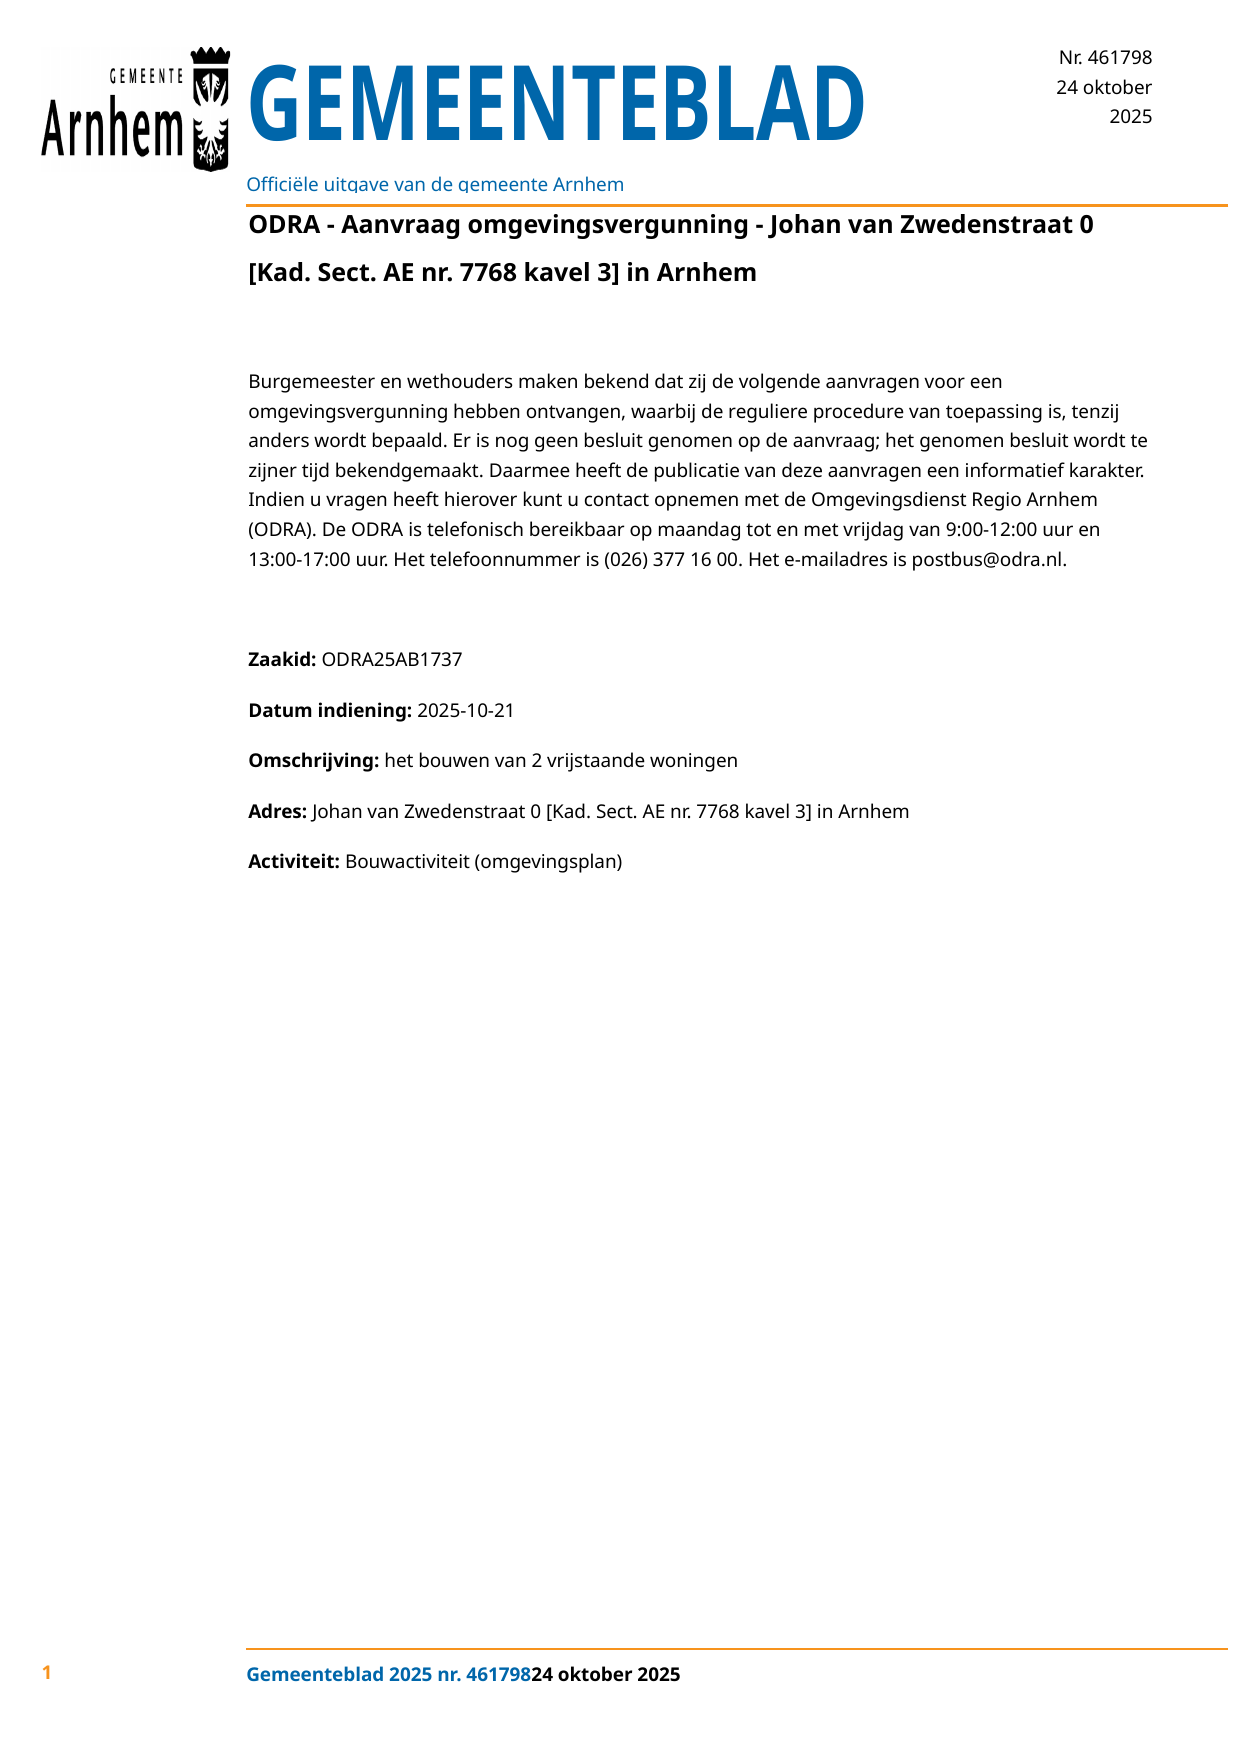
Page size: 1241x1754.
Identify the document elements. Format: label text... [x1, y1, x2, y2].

picture [41, 47, 231, 172]
text Datum indiening: 2025-10-21 [248, 697, 1152, 723]
text Omschrijving: het bouwen van 2 vrijstaande woningen [248, 747, 1152, 773]
text Zaakid: ODRA25AB1737 [248, 647, 1152, 672]
text ODRA - Aanvraag omgevingsvergunning - Johan van Zwedenstraat 0 [Kad. Sect. AE nr. 7768 kavel 3] in Arnhem [248, 207, 1152, 288]
text Adres: Johan van Zwedenstraat 0 [Kad. Sect. AE nr. 7768 kavel 3] in Arnhem [248, 798, 1152, 824]
text Activiteit: Bouwactiviteit (omgevingsplan) [248, 848, 1152, 874]
text Burgemeester en wethouders maken bekend dat zij de volgende aanvragen voor een omgevingsvergunning hebben ontvangen, waarbij de reguliere procedure van toepassing is, tenzij anders wordt bepaald. Er is nog geen besluit genomen op de aanvraag; het genomen besluit wordt te zijner tijd bekendgemaakt. Daarmee heeft de publicatie van deze aanvragen een informatief karakter. Indien u vragen heeft hierover kunt u contact opnemen met de Omgevingsdienst Regio Arnhem (ODRA). De ODRA is telefonisch bereikbaar op maandag tot en met vrijdag van 9:00-12:00 uur en 13:00-17:00 uur. Het telefoonnummer is (026) 377 16 00. Het e-mailadres is postbus@odra.nl. [248, 368, 1152, 572]
